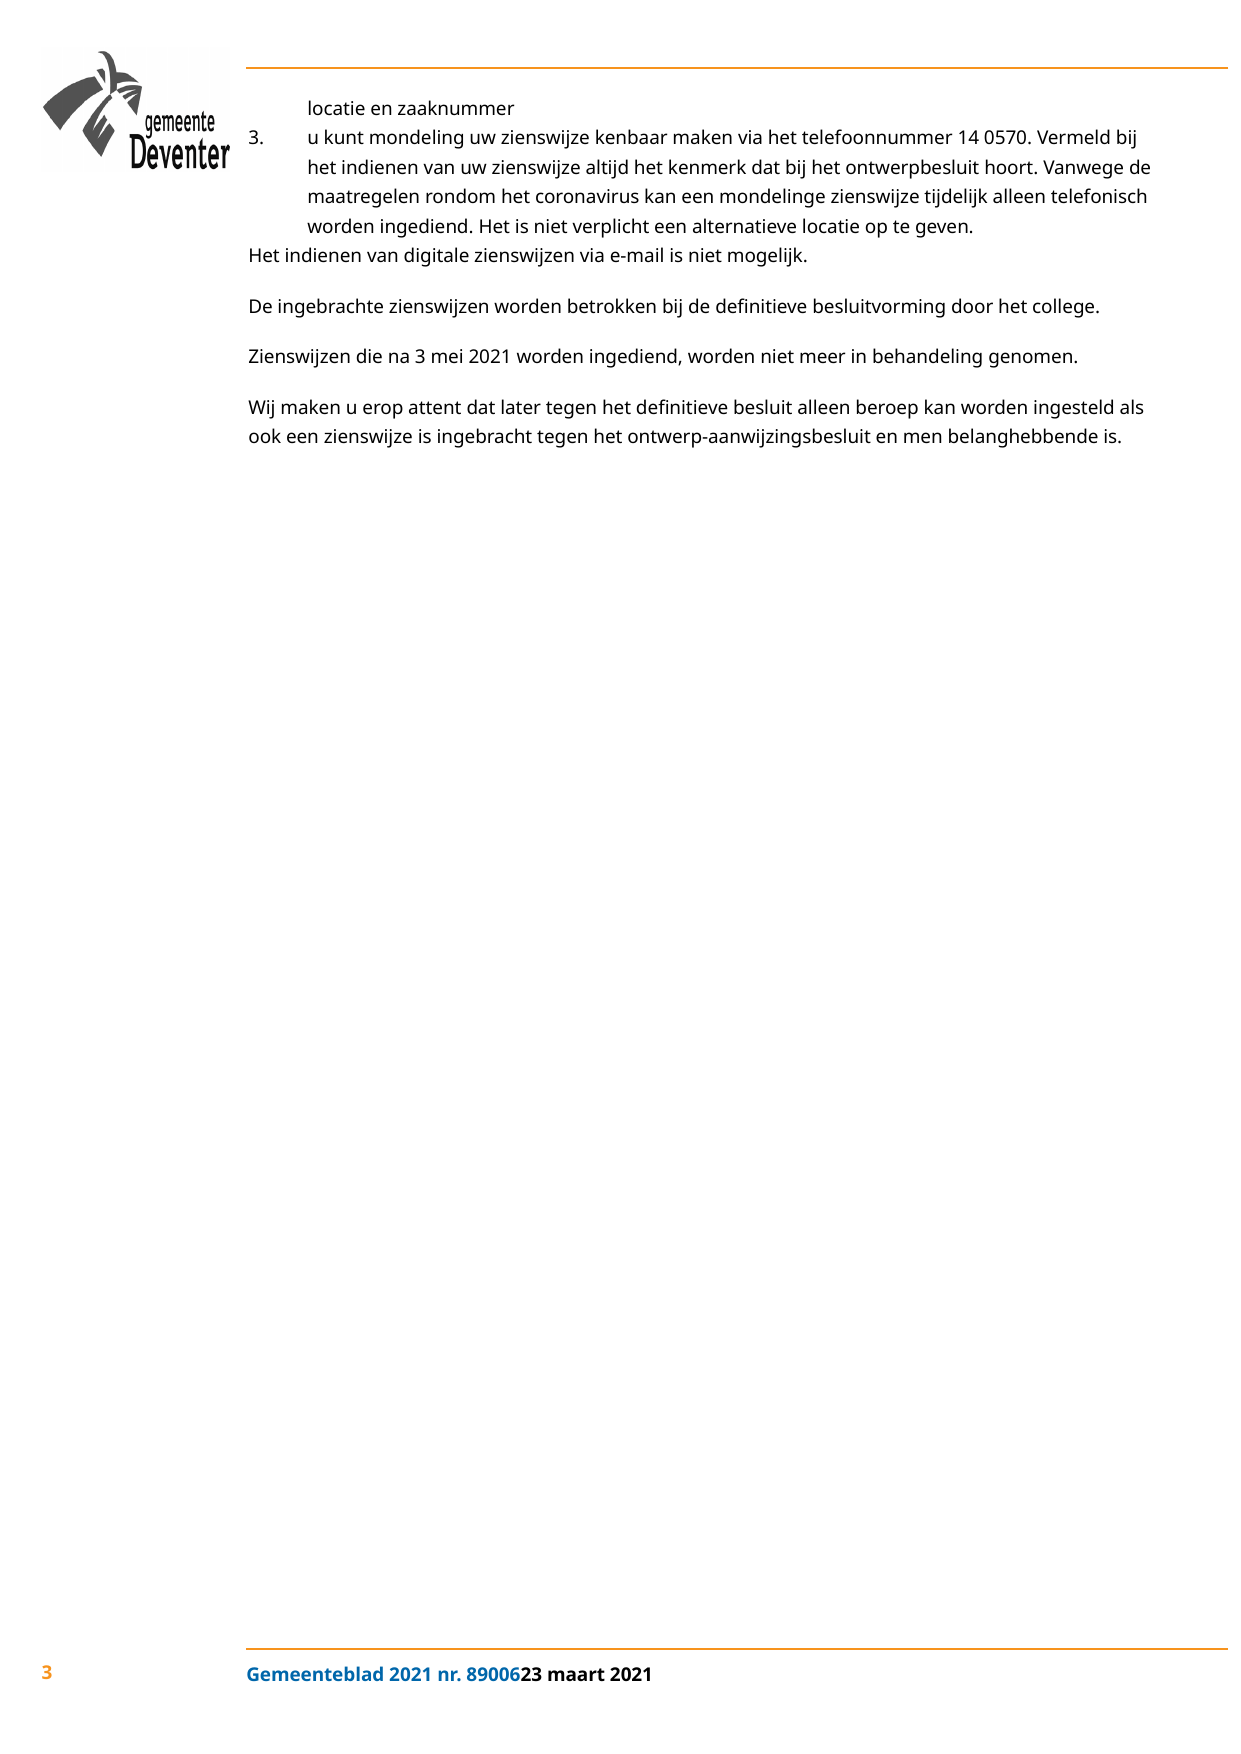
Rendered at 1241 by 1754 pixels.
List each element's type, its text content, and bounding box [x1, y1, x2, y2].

list u kunt mondeling uw zienswijze kenbaar maken via het telefoonnummer 14 0570. Vermeld bij het indienen van uw zienswijze altijd het kenmerk dat bij het ontwerpbesluit hoort. Vanwege de maatregelen rondom het coronavirus kan een mondelinge zienswijze tijdelijk alleen telefonisch worden ingediend. Het is niet verplicht een alternatieve locatie op te geven. [248, 124, 1152, 239]
text De ingebrachte zienswijzen worden betrokken bij de definitieve besluitvorming door het college. [248, 293, 1152, 319]
list locatie en zaaknummer [248, 95, 1152, 121]
text Zienswijzen die na 3 mei 2021 worden ingediend, worden niet meer in behandeling genomen. [248, 343, 1152, 369]
picture [41, 47, 231, 172]
text Wij maken u erop attent dat later tegen het definitieve besluit alleen beroep kan worden ingesteld als ook een zienswijze is ingebracht tegen het ontwerp-aanwijzingsbesluit en men belanghebbende is. [248, 394, 1152, 449]
text Het indienen van digitale zienswijzen via e-mail is niet mogelijk. [248, 243, 1152, 268]
